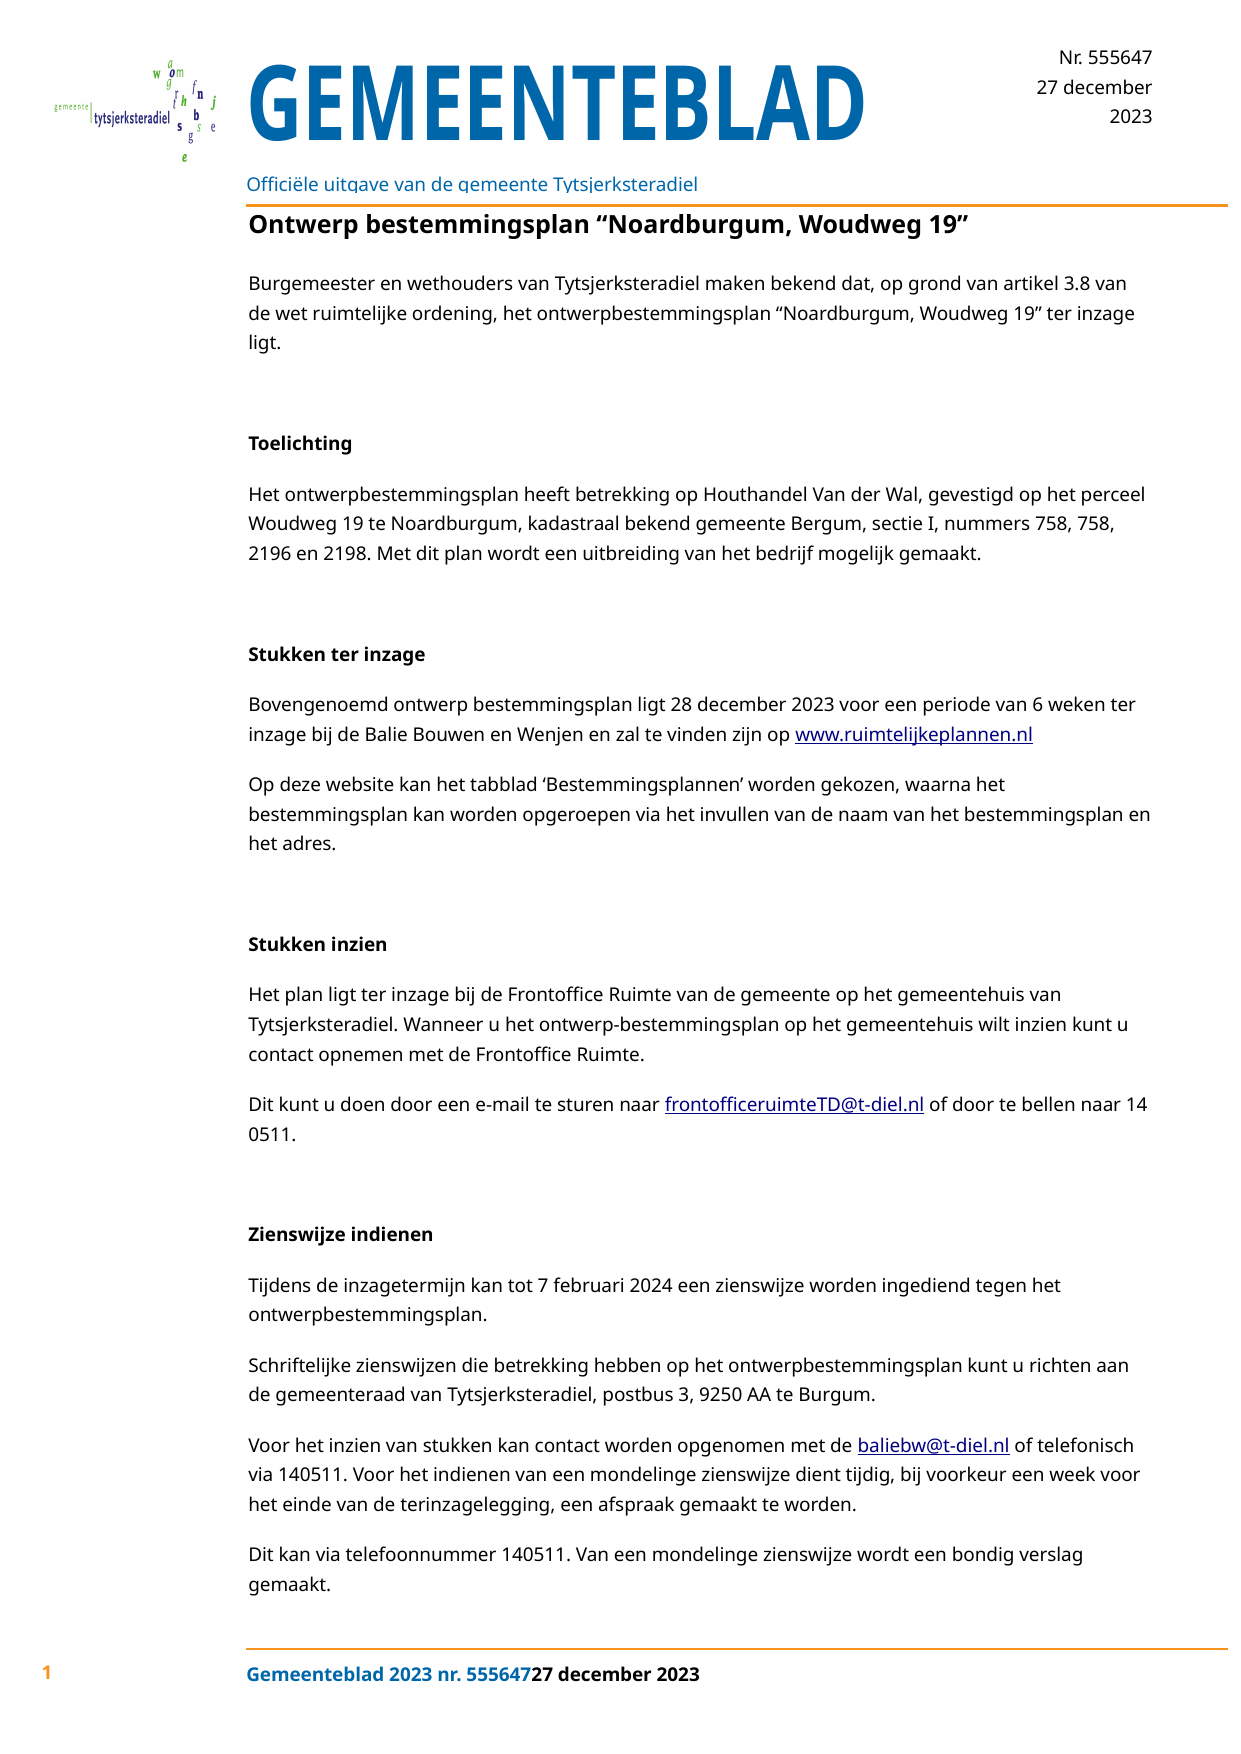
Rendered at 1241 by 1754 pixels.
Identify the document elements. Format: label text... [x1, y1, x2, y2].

text Stukken inzien [248, 931, 1152, 957]
text Voor het inzien van stukken kan contact worden opgenomen met de baliebw@t-diel.nl of telefonisch via 140511. Voor het indienen van een mondelinge zienswijze dient tijdig, bij voorkeur een week voor het einde van de terinzagelegging, een afspraak gemaakt te worden. [248, 1432, 1152, 1517]
text Stukken ter inzage [248, 641, 1152, 666]
text Schriftelijke zienswijzen die betrekking hebben op het ontwerpbestemmingsplan kunt u richten aan de gemeenteraad van Tytsjerksteradiel, postbus 3, 9250 AA te Burgum. [248, 1352, 1152, 1407]
text Het plan ligt ter inzage bij de Frontoffice Ruimte van de gemeente op het gemeentehuis van Tytsjerksteradiel. Wanneer u het ontwerp-bestemmingsplan op het gemeentehuis wilt inzien kunt u contact opnemen met de Frontoffice Ruimte. [248, 982, 1152, 1066]
text Burgemeester en wethouders van Tytsjerksteradiel maken bekend dat, op grond van artikel 3.8 van de wet ruimtelijke ordening, het ontwerpbestemmingsplan “Noardburgum, Woudweg 19” ter inzage ligt. [248, 270, 1152, 355]
text Ontwerp bestemmingsplan “Noardburgum, Woudweg 19” [248, 207, 1152, 241]
text Toelichting [248, 430, 1152, 456]
text Dit kunt u doen door een e‑mail te sturen naar frontofficeruimteTD@t-diel.nl of door te bellen naar 14 0511. [248, 1091, 1152, 1146]
text Bovengenoemd ontwerp bestemmingsplan ligt 28 december 2023 voor een periode van 6 weken ter inzage bij de Balie Bouwen en Wenjen en zal te vinden zijn op www.ruimtelijkeplannen.nl [248, 691, 1152, 746]
text Zienswijze indienen [248, 1222, 1152, 1247]
text Tijdens de inzagetermijn kan tot 7 februari 2024 een zienswijze worden ingediend tegen het ontwerpbestemmingsplan. [248, 1272, 1152, 1327]
picture [41, 47, 231, 172]
text Dit kan via telefoonnummer 140511. Van een mondelinge zienswijze wordt een bondig verslag gemaakt. [248, 1542, 1152, 1597]
text Het ontwerpbestemmingsplan heeft betrekking op Houthandel Van der Wal, gevestigd op het perceel Woudweg 19 te Noardburgum, kadastraal bekend gemeente Bergum, sectie I, nummers 758, 758, 2196 en 2198. Met dit plan wordt een uitbreiding van het bedrijf mogelijk gemaakt. [248, 481, 1152, 566]
text Op deze website kan het tabblad ‘Bestemmingsplannen’ worden gekozen, waarna het bestemmingsplan kan worden opgeroepen via het invullen van de naam van het bestemmingsplan en het adres. [248, 771, 1152, 856]
